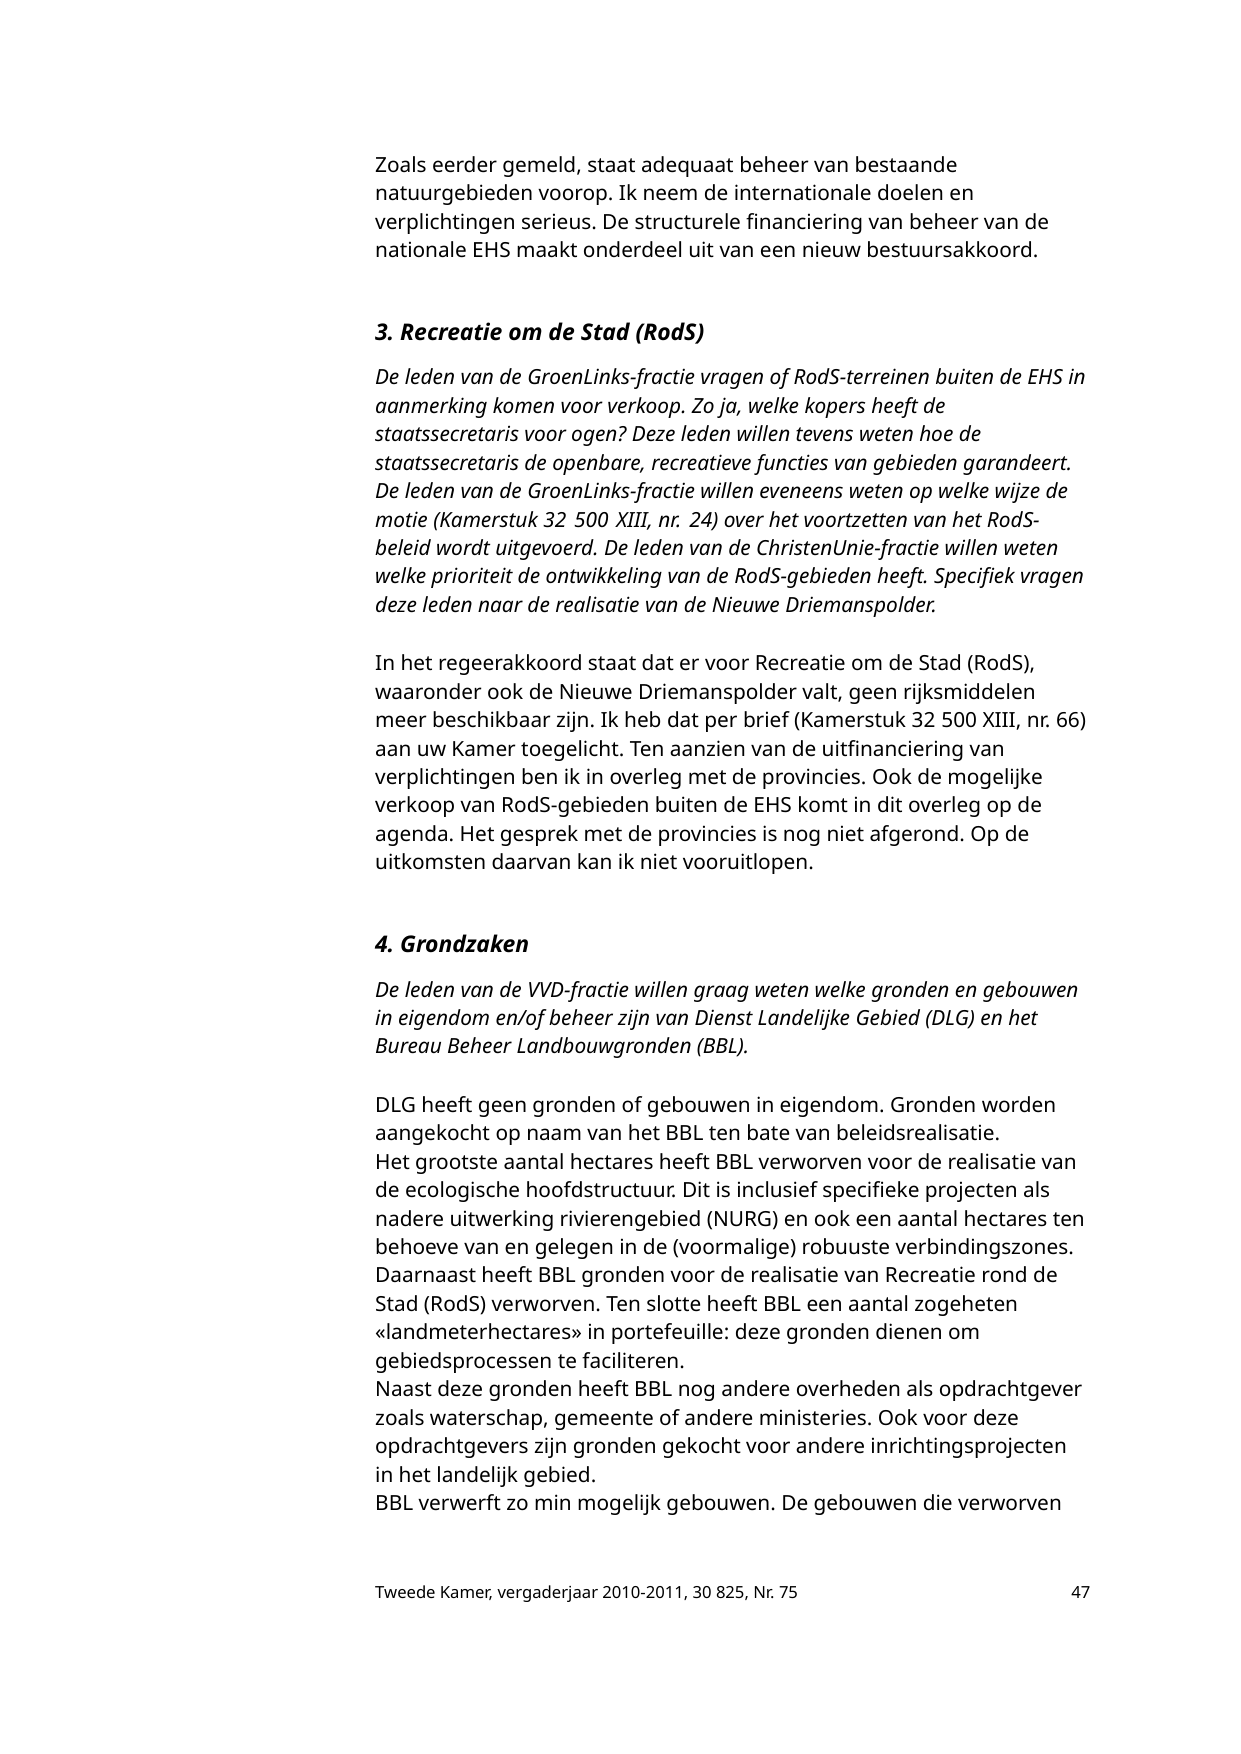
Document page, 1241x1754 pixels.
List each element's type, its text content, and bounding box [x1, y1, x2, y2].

text Zoals eerder gemeld, staat adequaat beheer van bestaande natuurgebieden voorop. Ik neem de internationale doelen en verplichtingen serieus. De structurele financiering van beheer van de nationale EHS maakt onderdeel uit van een nieuw bestuursakkoord. [375, 150, 1090, 264]
text BBL verwerft zo min mogelijk gebouwen. De gebouwen die verworven [375, 1488, 1090, 1517]
subtitle 3. Recreatie om de Stad (RodS) [375, 316, 1090, 347]
subtitle 4. Grondzaken [375, 928, 1090, 960]
text De leden van de VVD-fractie willen graag weten welke gronden en gebouwen in eigendom en/of beheer zijn van Dienst Landelijke Gebied (DLG) en het Bureau Beheer Landbouwgronden (BBL). [375, 975, 1090, 1060]
text Naast deze gronden heeft BBL nog andere overheden als opdrachtgever zoals waterschap, gemeente of andere ministeries. Ook voor deze opdrachtgevers zijn gronden gekocht voor andere inrichtingsprojecten in het landelijk gebied. [375, 1374, 1090, 1488]
text In het regeerakkoord staat dat er voor Recreatie om de Stad (RodS), waaronder ook de Nieuwe Driemanspolder valt, geen rijksmiddelen meer beschikbaar zijn. Ik heb dat per brief (Kamerstuk 32 500 XIII, nr. 66) aan uw Kamer toegelicht. Ten aanzien van de uitfinanciering van verplichtingen ben ik in overleg met de provincies. Ook de mogelijke verkoop van RodS-gebieden buiten de EHS komt in dit overleg op de agenda. Het gesprek met de provincies is nog niet afgerond. Op de uitkomsten daarvan kan ik niet vooruitlopen. [375, 648, 1090, 876]
text Het grootste aantal hectares heeft BBL verworven voor de realisatie van de ecologische hoofdstructuur. Dit is inclusief specifieke projecten als nadere uitwerking rivierengebied (NURG) en ook een aantal hectares ten behoeve van en gelegen in de (voormalige) robuuste verbindingszones. Daarnaast heeft BBL gronden voor de realisatie van Recreatie rond de Stad (RodS) verworven. Ten slotte heeft BBL een aantal zogeheten «landmeterhectares» in portefeuille: deze gronden dienen om gebiedsprocessen te faciliteren. [375, 1147, 1090, 1374]
text DLG heeft geen gronden of gebouwen in eigendom. Gronden worden aangekocht op naam van het BBL ten bate van beleidsrealisatie. [375, 1090, 1090, 1147]
text De leden van de GroenLinks-fractie vragen of RodS-terreinen buiten de EHS in aanmerking komen voor verkoop. Zo ja, welke kopers heeft de staatssecretaris voor ogen? Deze leden willen tevens weten hoe de staatssecretaris de openbare, recreatieve functies van gebieden garandeert. De leden van de GroenLinks-fractie willen eveneens weten op welke wijze de motie (Kamerstuk 32 500 XIII, nr. 24) over het voortzetten van het RodS-beleid wordt uitgevoerd. De leden van de ChristenUnie-fractie willen weten welke prioriteit de ontwikkeling van de RodS-gebieden heeft. Specifiek vragen deze leden naar de realisatie van de Nieuwe Driemanspolder. [375, 362, 1090, 618]
